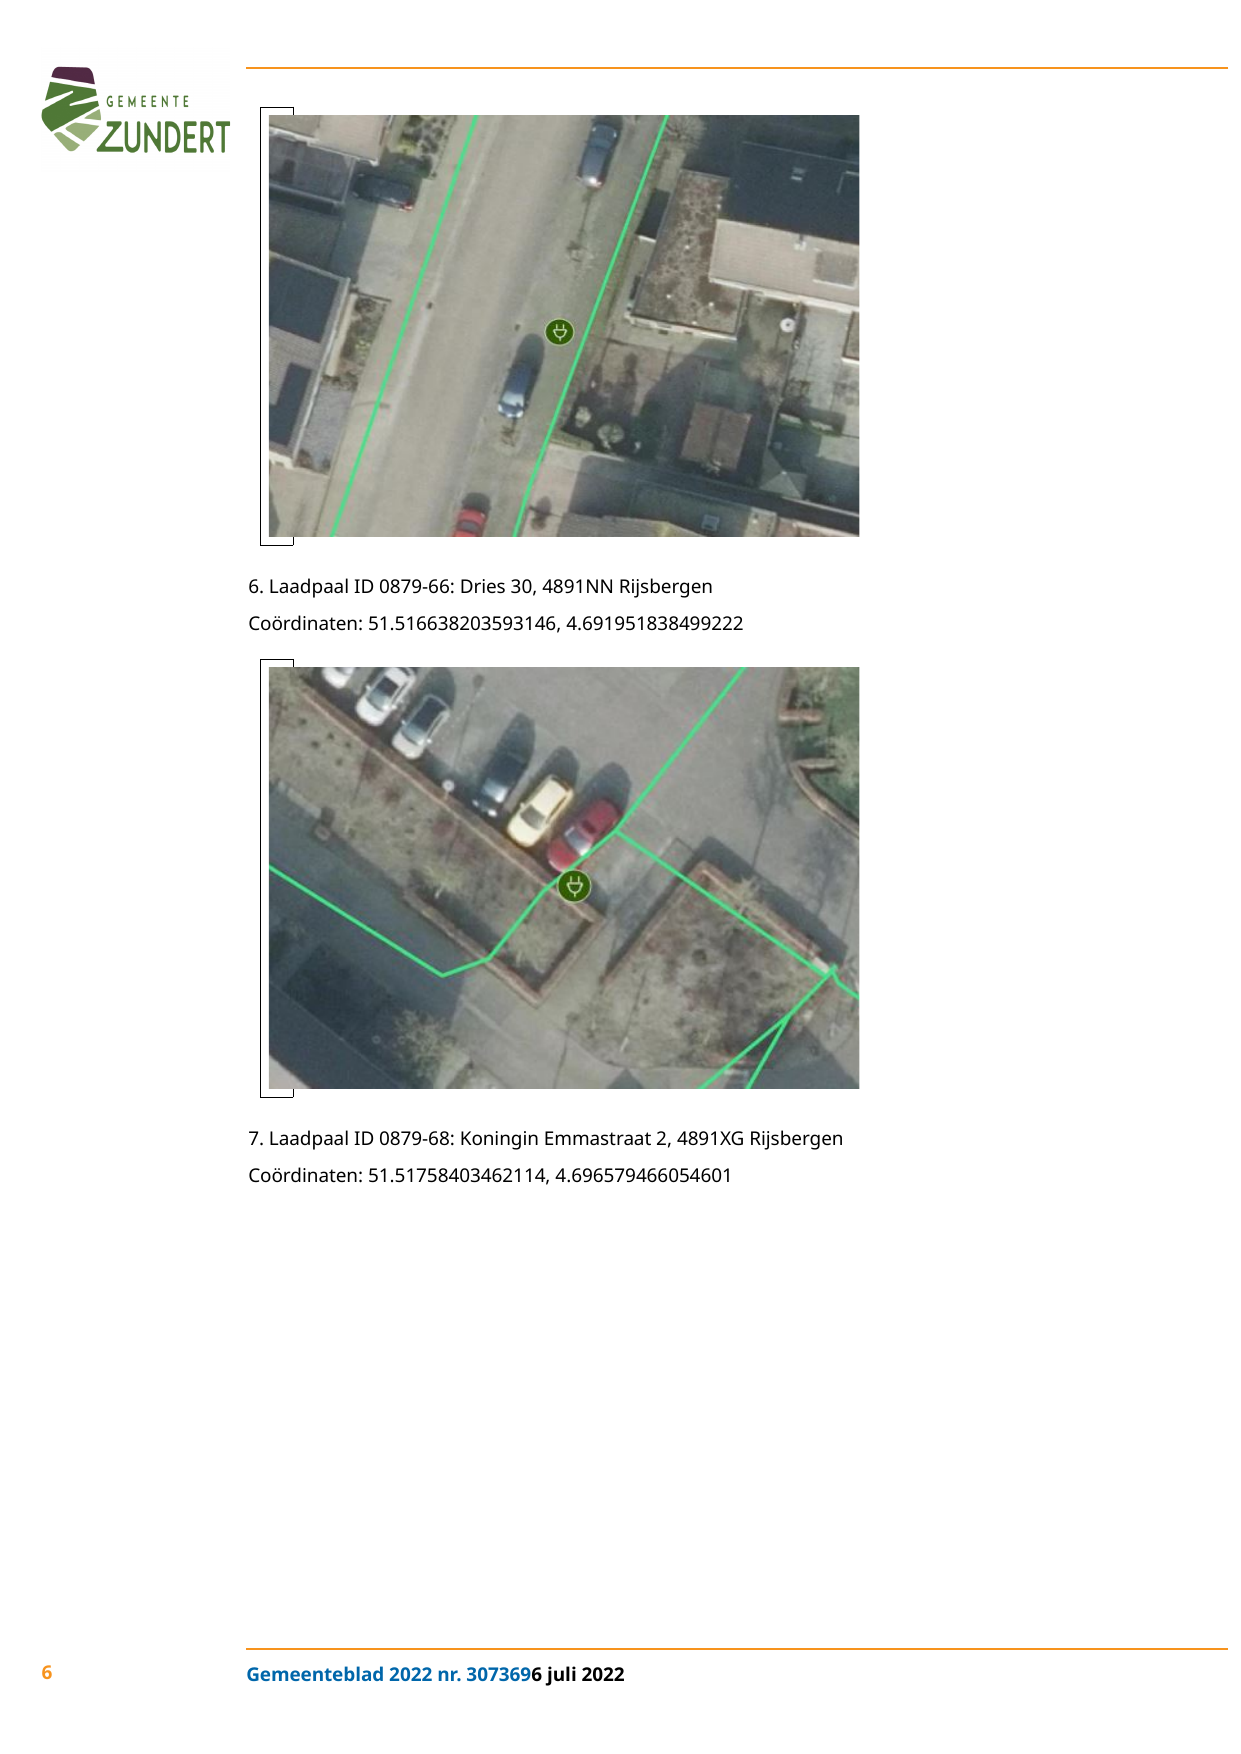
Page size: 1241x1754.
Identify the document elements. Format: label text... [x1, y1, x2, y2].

text 7. Laadpaal ID 0879-68: Koningin Emmastraat 2, 4891XG Rijsbergen [248, 1126, 1152, 1151]
text Coördinaten: 51.516638203593146, 4.691951838499222 [248, 610, 1152, 636]
picture [268, 115, 860, 537]
text Coördinaten: 51.51758403462114, 4.696579466054601 [248, 1162, 1152, 1188]
picture [268, 667, 860, 1089]
picture [41, 47, 231, 172]
text 6. Laadpaal ID 0879-66: Dries 30, 4891NN Rijsbergen [248, 573, 1152, 599]
